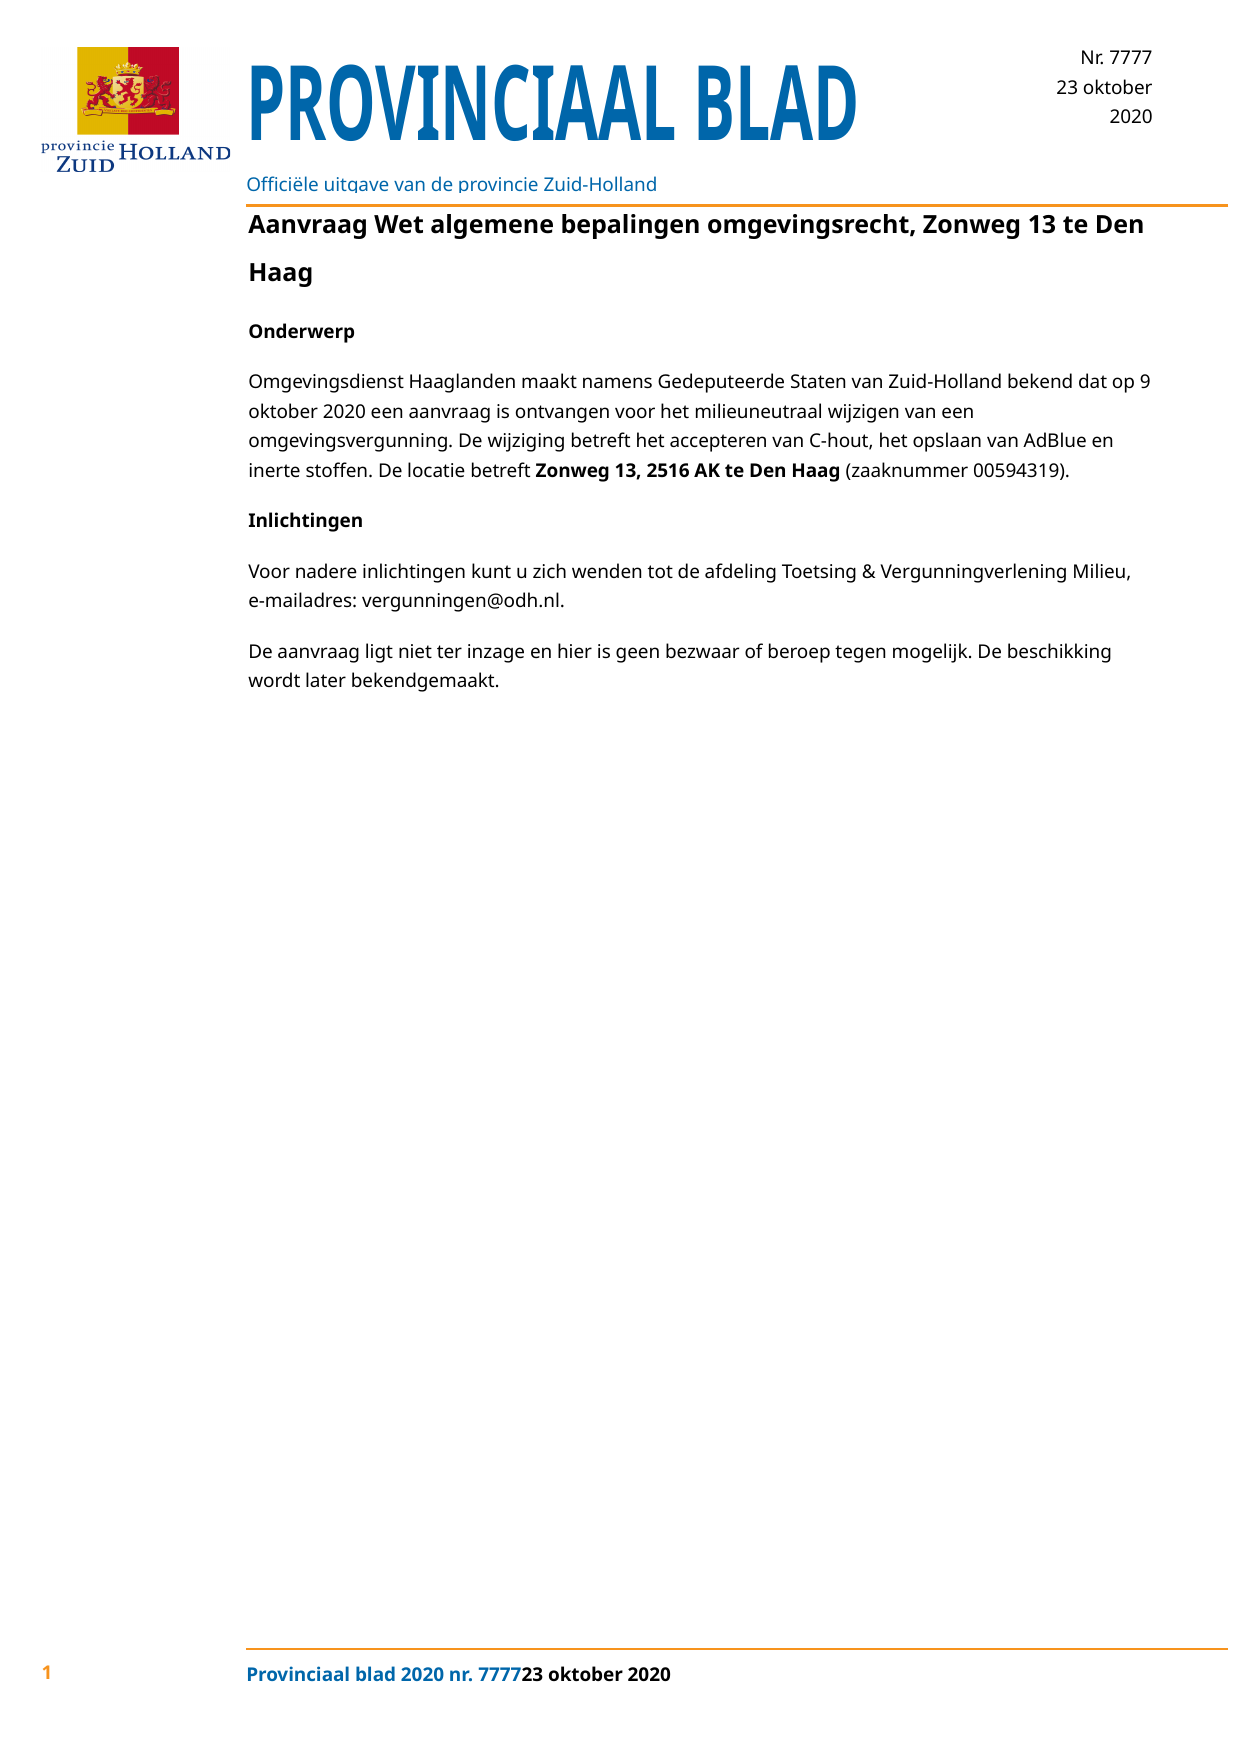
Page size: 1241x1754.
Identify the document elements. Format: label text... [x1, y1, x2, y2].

text Onderwerp [248, 318, 1152, 344]
text Omgevingsdienst Haaglanden maakt namens Gedeputeerde Staten van Zuid-Holland bekend dat op 9 oktober 2020 een aanvraag is ontvangen voor het milieuneutraal wijzigen van een omgevingsvergunning. De wijziging betreft het accepteren van C-hout, het opslaan van AdBlue en inerte stoffen. De locatie betreft Zonweg 13, 2516 AK te Den Haag (zaaknummer 00594319). [248, 368, 1152, 483]
text Voor nadere inlichtingen kunt u zich wenden tot de afdeling Toetsing & Vergunningverlening Milieu, e-mailadres: vergunningen@odh.nl. [248, 558, 1152, 613]
text Inlichtingen [248, 507, 1152, 533]
picture [41, 47, 231, 172]
text De aanvraag ligt niet ter inzage en hier is geen bezwaar of beroep tegen mogelijk. De beschikking wordt later bekendgemaakt. [248, 638, 1152, 693]
text Aanvraag Wet algemene bepalingen omgevingsrecht, Zonweg 13 te Den Haag [248, 207, 1152, 288]
